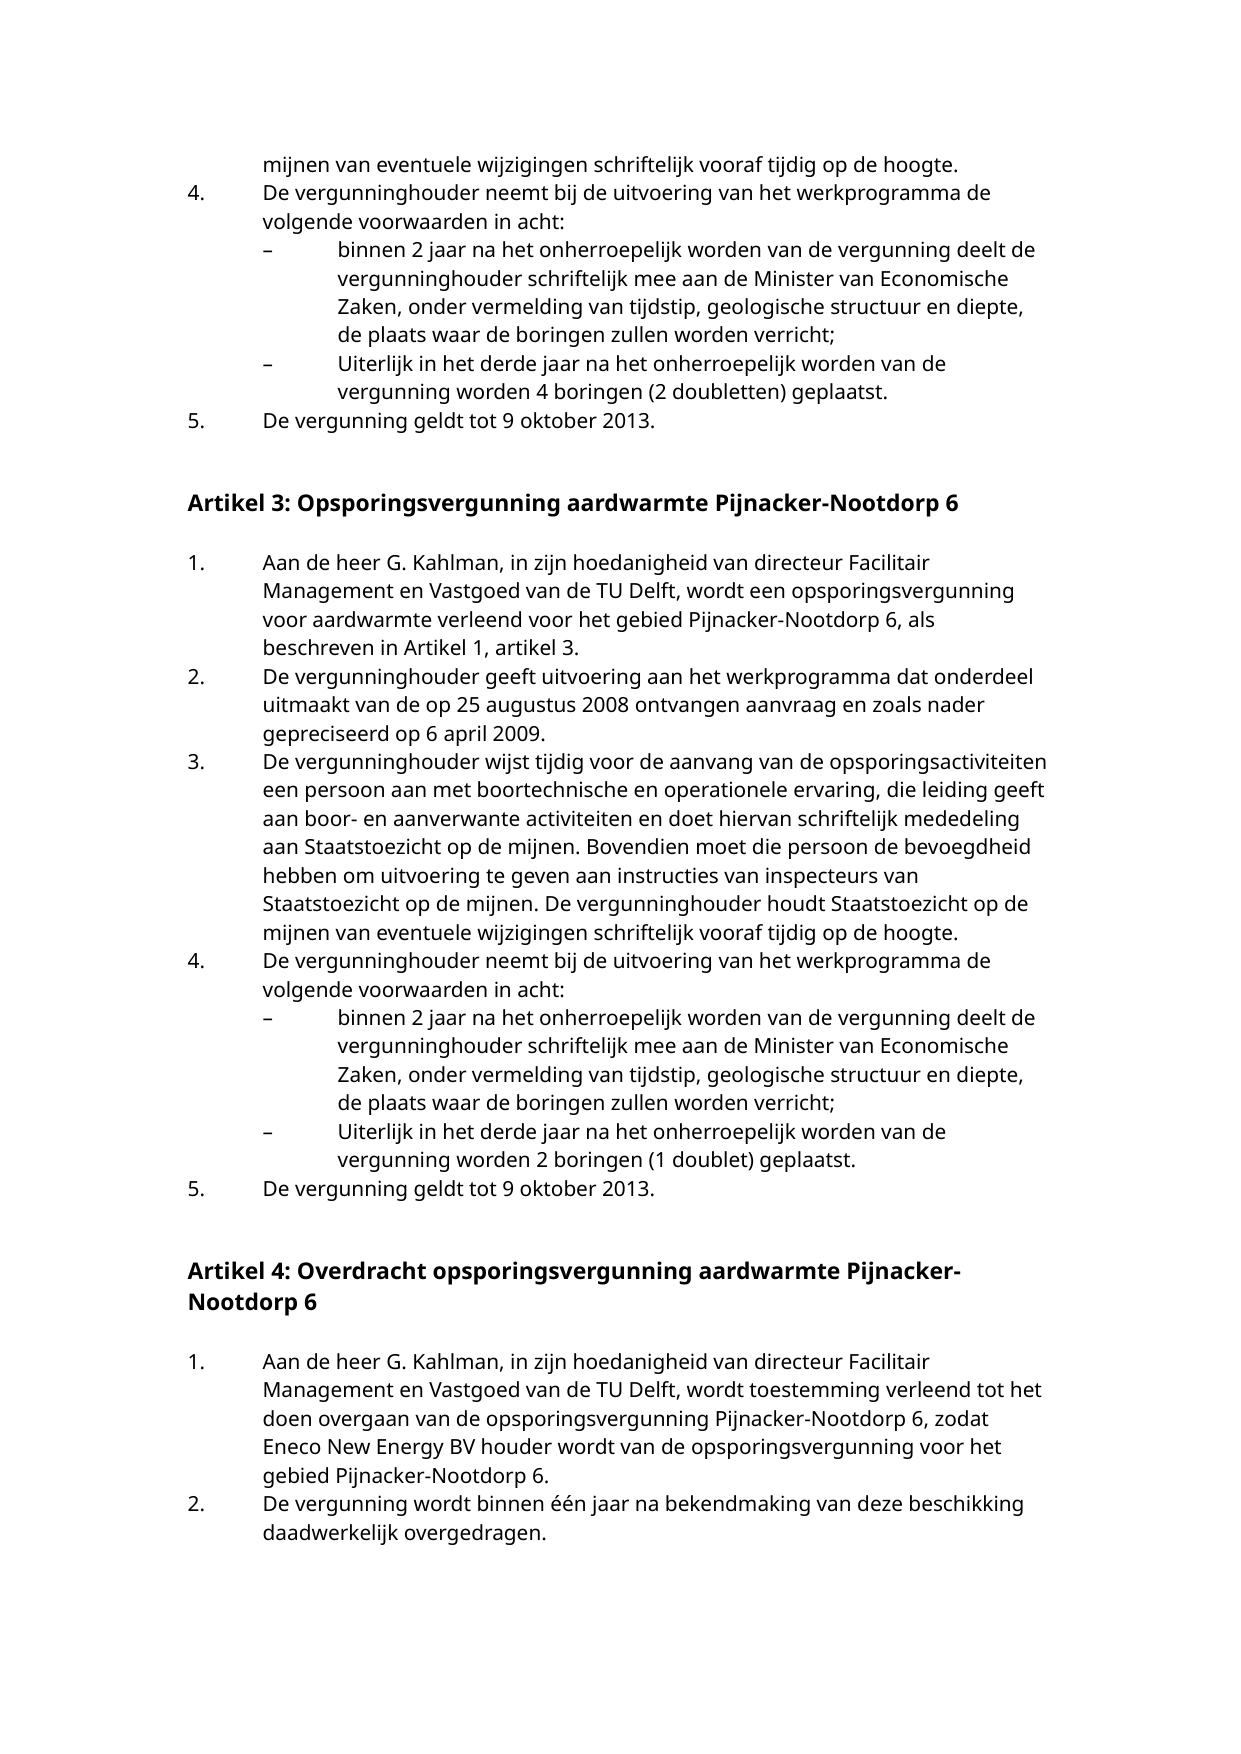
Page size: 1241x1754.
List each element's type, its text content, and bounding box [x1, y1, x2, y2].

list De vergunninghouder geeft uitvoering aan het werkprogramma dat onderdeel uitmaakt van de op 25 augustus 2008 ontvangen aanvraag en zoals nader gepreciseerd op 6 april 2009. [187, 662, 1053, 747]
list De vergunninghouder wijst tijdig voor de aanvang van de opsporingsactiviteiten een persoon aan met boortechnische en operationele ervaring, die leiding geeft aan boor- en aanverwante activiteiten en doet hiervan schriftelijk mededeling aan Staatstoezicht op de mijnen. Bovendien moet die persoon de bevoegdheid hebben om uitvoering te geven aan instructies van inspecteurs van Staatstoezicht op de mijnen. De vergunninghouder houdt Staatstoezicht op de mijnen van eventuele wijzigingen schriftelijk vooraf tijdig op de hoogte. [187, 747, 1053, 946]
list Aan de heer G. Kahlman, in zijn hoedanigheid van directeur Facilitair Management en Vastgoed van de TU Delft, wordt een opsporingsvergunning voor aardwarmte verleend voor het gebied Pijnacker-Nootdorp 6, als beschreven in Artikel 1, artikel 3. [187, 548, 1053, 662]
list mijnen van eventuele wijzigingen schriftelijk vooraf tijdig op de hoogte. [187, 150, 1053, 178]
list binnen 2 jaar na het onherroepelijk worden van de vergunning deelt de vergunninghouder schriftelijk mee aan de Minister van Economische Zaken, onder vermelding van tijdstip, geologische structuur en diepte, de plaats waar de boringen zullen worden verricht; [262, 235, 1053, 349]
list De vergunninghouder neemt bij de uitvoering van het werkprogramma de volgende voorwaarden in acht: [187, 178, 1053, 235]
subtitle Artikel 3: Opsporingsvergunning aardwarmte Pijnacker-Nootdorp 6 [187, 487, 1053, 518]
list binnen 2 jaar na het onherroepelijk worden van de vergunning deelt de vergunninghouder schriftelijk mee aan de Minister van Economische Zaken, onder vermelding van tijdstip, geologische structuur en diepte, de plaats waar de boringen zullen worden verricht; [262, 1003, 1053, 1117]
list De vergunning geldt tot 9 oktober 2013. [187, 1174, 1053, 1202]
list Uiterlijk in het derde jaar na het onherroepelijk worden van de vergunning worden 2 boringen (1 doublet) geplaatst. [262, 1117, 1053, 1174]
list De vergunning wordt binnen één jaar na bekendmaking van deze beschikking daadwerkelijk overgedragen. [187, 1489, 1053, 1546]
list De vergunninghouder neemt bij de uitvoering van het werkprogramma de volgende voorwaarden in acht: [187, 946, 1053, 1003]
list Uiterlijk in het derde jaar na het onherroepelijk worden van de vergunning worden 4 boringen (2 doubletten) geplaatst. [262, 349, 1053, 406]
list De vergunning geldt tot 9 oktober 2013. [187, 406, 1053, 434]
subtitle Artikel 4: Overdracht opsporingsvergunning aardwarmte Pijnacker-Nootdorp 6 [187, 1255, 1053, 1317]
list Aan de heer G. Kahlman, in zijn hoedanigheid van directeur Facilitair Management en Vastgoed van de TU Delft, wordt toestemming verleend tot het doen overgaan van de opsporingsvergunning Pijnacker-Nootdorp 6, zodat Eneco New Energy BV houder wordt van de opsporingsvergunning voor het gebied Pijnacker-Nootdorp 6. [187, 1347, 1053, 1489]
